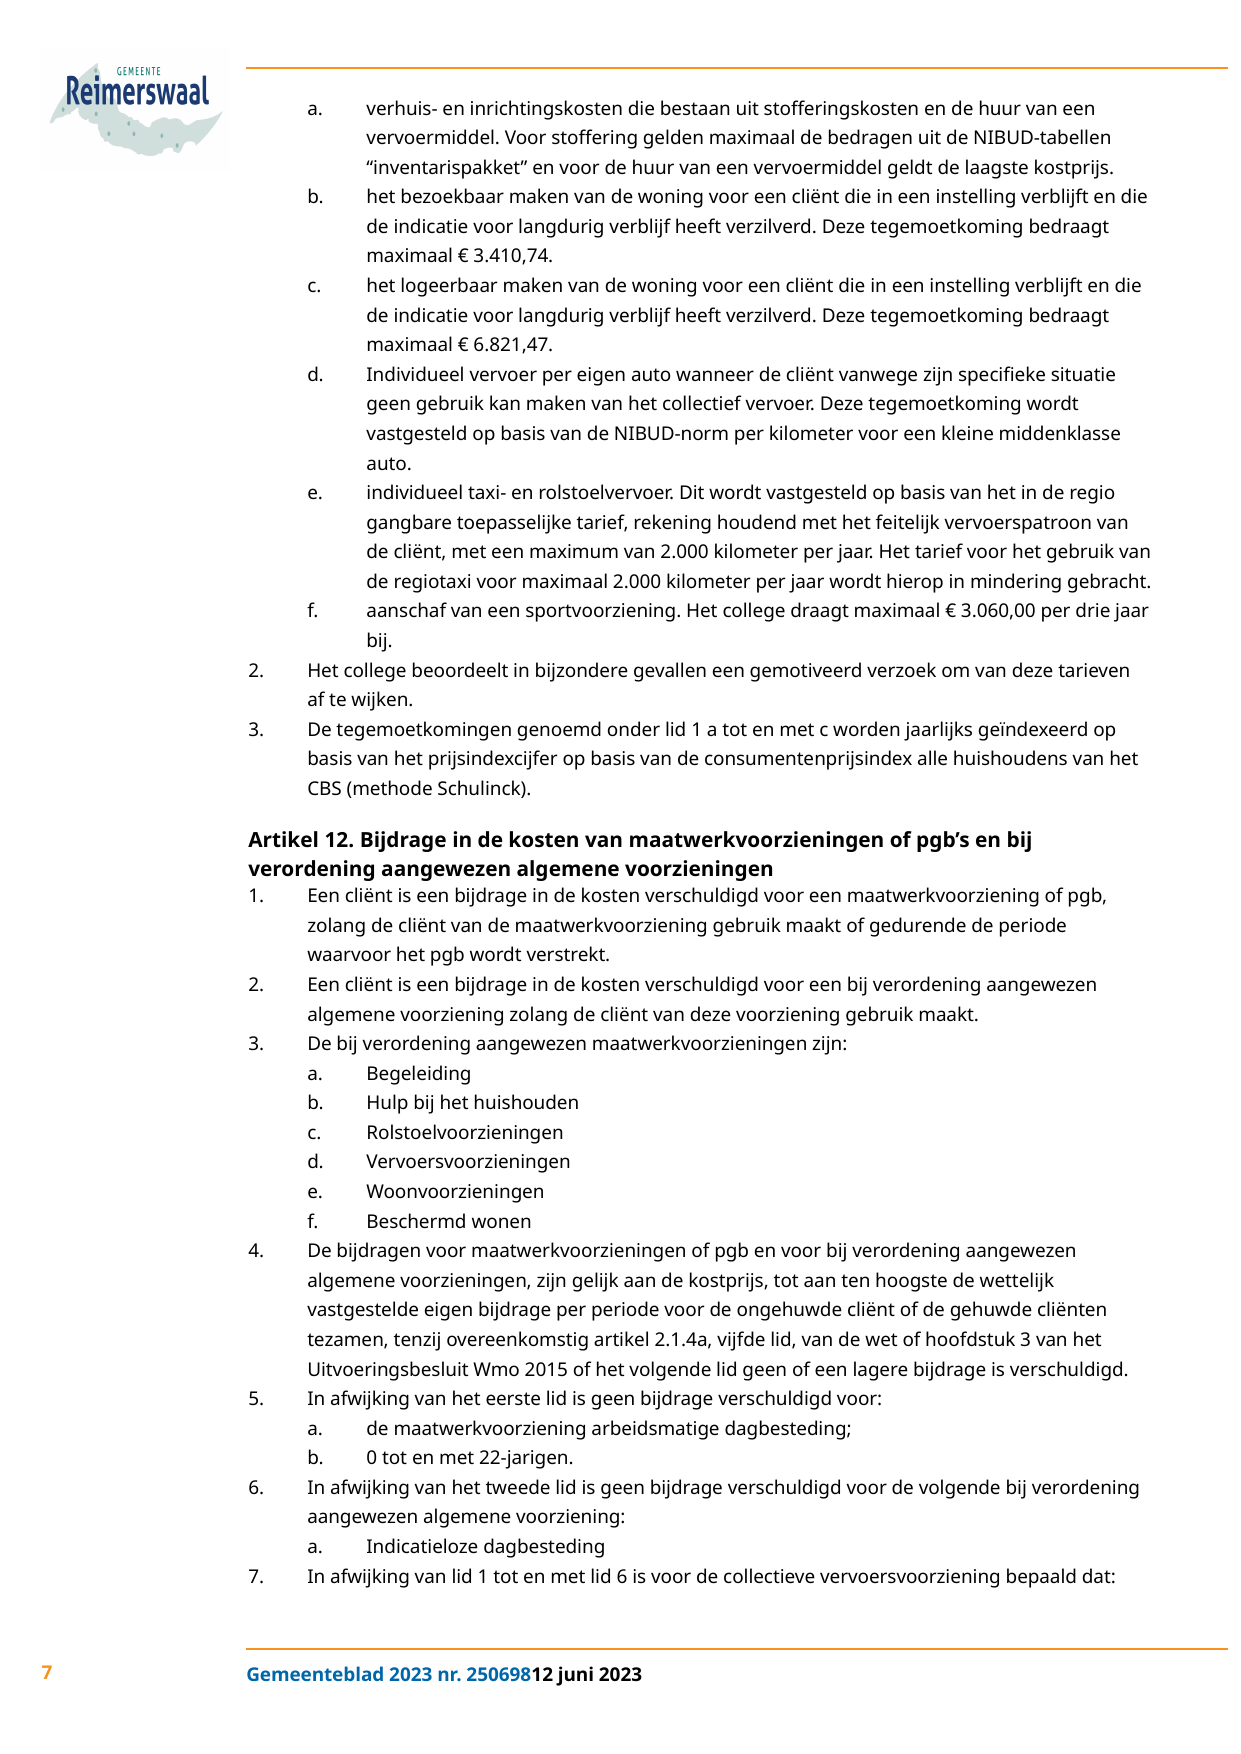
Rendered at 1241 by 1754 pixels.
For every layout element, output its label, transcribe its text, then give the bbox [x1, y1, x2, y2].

list verhuis- en inrichtingskosten die bestaan uit stofferingskosten en de huur van een vervoermiddel. Voor stoffering gelden maximaal de bedragen uit de NIBUD-tabellen “inventarispakket” en voor de huur van een vervoermiddel geldt de laagste kostprijs. [307, 95, 1152, 180]
list Vervoersvoorzieningen [307, 1149, 1152, 1174]
list Het college beoordeelt in bijzondere gevallen een gemotiveerd verzoek om van deze tarieven af te wijken. [248, 657, 1152, 712]
list Begeleiding [307, 1060, 1152, 1086]
list Hulp bij het huishouden [307, 1089, 1152, 1115]
list In afwijking van het tweede lid is geen bijdrage verschuldigd voor de volgende bij verordening aangewezen algemene voorziening: [248, 1474, 1152, 1529]
list Een cliënt is een bijdrage in de kosten verschuldigd voor een bij verordening aangewezen algemene voorziening zolang de cliënt van deze voorziening gebruik maakt. [248, 971, 1152, 1027]
list het logeerbaar maken van de woning voor een cliënt die in een instelling verblijft en die de indicatie voor langdurig verblijf heeft verzilverd. Deze tegemoetkoming bedraagt maximaal € 6.821,47. [307, 272, 1152, 357]
list De bijdragen voor maatwerkvoorzieningen of pgb en voor bij verordening aangewezen algemene voorzieningen, zijn gelijk aan de kostprijs, tot aan ten hoogste de wettelijk vastgestelde eigen bijdrage per periode voor de ongehuwde cliënt of de gehuwde cliënten tezamen, tenzij overeenkomstig artikel 2.1.4a, vijfde lid, van de wet of hoofdstuk 3 van het Uitvoeringsbesluit Wmo 2015 of het volgende lid geen of een lagere bijdrage is verschuldigd. [248, 1237, 1152, 1382]
list Individueel vervoer per eigen auto wanneer de cliënt vanwege zijn specifieke situatie geen gebruik kan maken van het collectief vervoer. Deze tegemoetkoming wordt vastgesteld op basis van de NIBUD-norm per kilometer voor een kleine middenklasse auto. [307, 361, 1152, 476]
list In afwijking van lid 1 tot en met lid 6 is voor de collectieve vervoersvoorziening bepaald dat: [248, 1563, 1152, 1589]
list Rolstoelvoorzieningen [307, 1119, 1152, 1145]
list 0 tot en met 22-jarigen. [307, 1444, 1152, 1470]
list De tegemoetkomingen genoemd onder lid 1 a tot en met c worden jaarlijks geïndexeerd op basis van het prijsindexcijfer op basis van de consumentenprijsindex alle huishoudens van het CBS (methode Schulinck). [248, 716, 1152, 801]
list Een cliënt is een bijdrage in de kosten verschuldigd voor een maatwerkvoorziening of pgb, zolang de cliënt van de maatwerkvoorziening gebruik maakt of gedurende de periode waarvoor het pgb wordt verstrekt. [248, 882, 1152, 967]
text Artikel 12. Bijdrage in de kosten van maatwerkvoorzieningen of pgb’s en bij verordening aangewezen algemene voorzieningen [248, 826, 1152, 882]
list Beschermd wonen [307, 1208, 1152, 1234]
list individueel taxi- en rolstoelvervoer. Dit wordt vastgesteld op basis van het in de regio gangbare toepasselijke tarief, rekening houdend met het feitelijk vervoerspatroon van de cliënt, met een maximum van 2.000 kilometer per jaar. Het tarief voor het gebruik van de regiotaxi voor maximaal 2.000 kilometer per jaar wordt hierop in mindering gebracht. [307, 479, 1152, 594]
list Indicatieloze dagbesteding [307, 1533, 1152, 1559]
list In afwijking van het eerste lid is geen bijdrage verschuldigd voor: [248, 1385, 1152, 1411]
list het bezoekbaar maken van de woning voor een cliënt die in een instelling verblijft en die de indicatie voor langdurig verblijf heeft verzilverd. Deze tegemoetkoming bedraagt maximaal € 3.410,74. [307, 183, 1152, 268]
list Woonvoorzieningen [307, 1178, 1152, 1204]
picture [41, 47, 231, 172]
list De bij verordening aangewezen maatwerkvoorzieningen zijn: [248, 1030, 1152, 1056]
list de maatwerkvoorziening arbeidsmatige dagbesteding; [307, 1415, 1152, 1441]
list aanschaf van een sportvoorziening. Het college draagt maximaal € 3.060,00 per drie jaar bij. [307, 598, 1152, 653]
